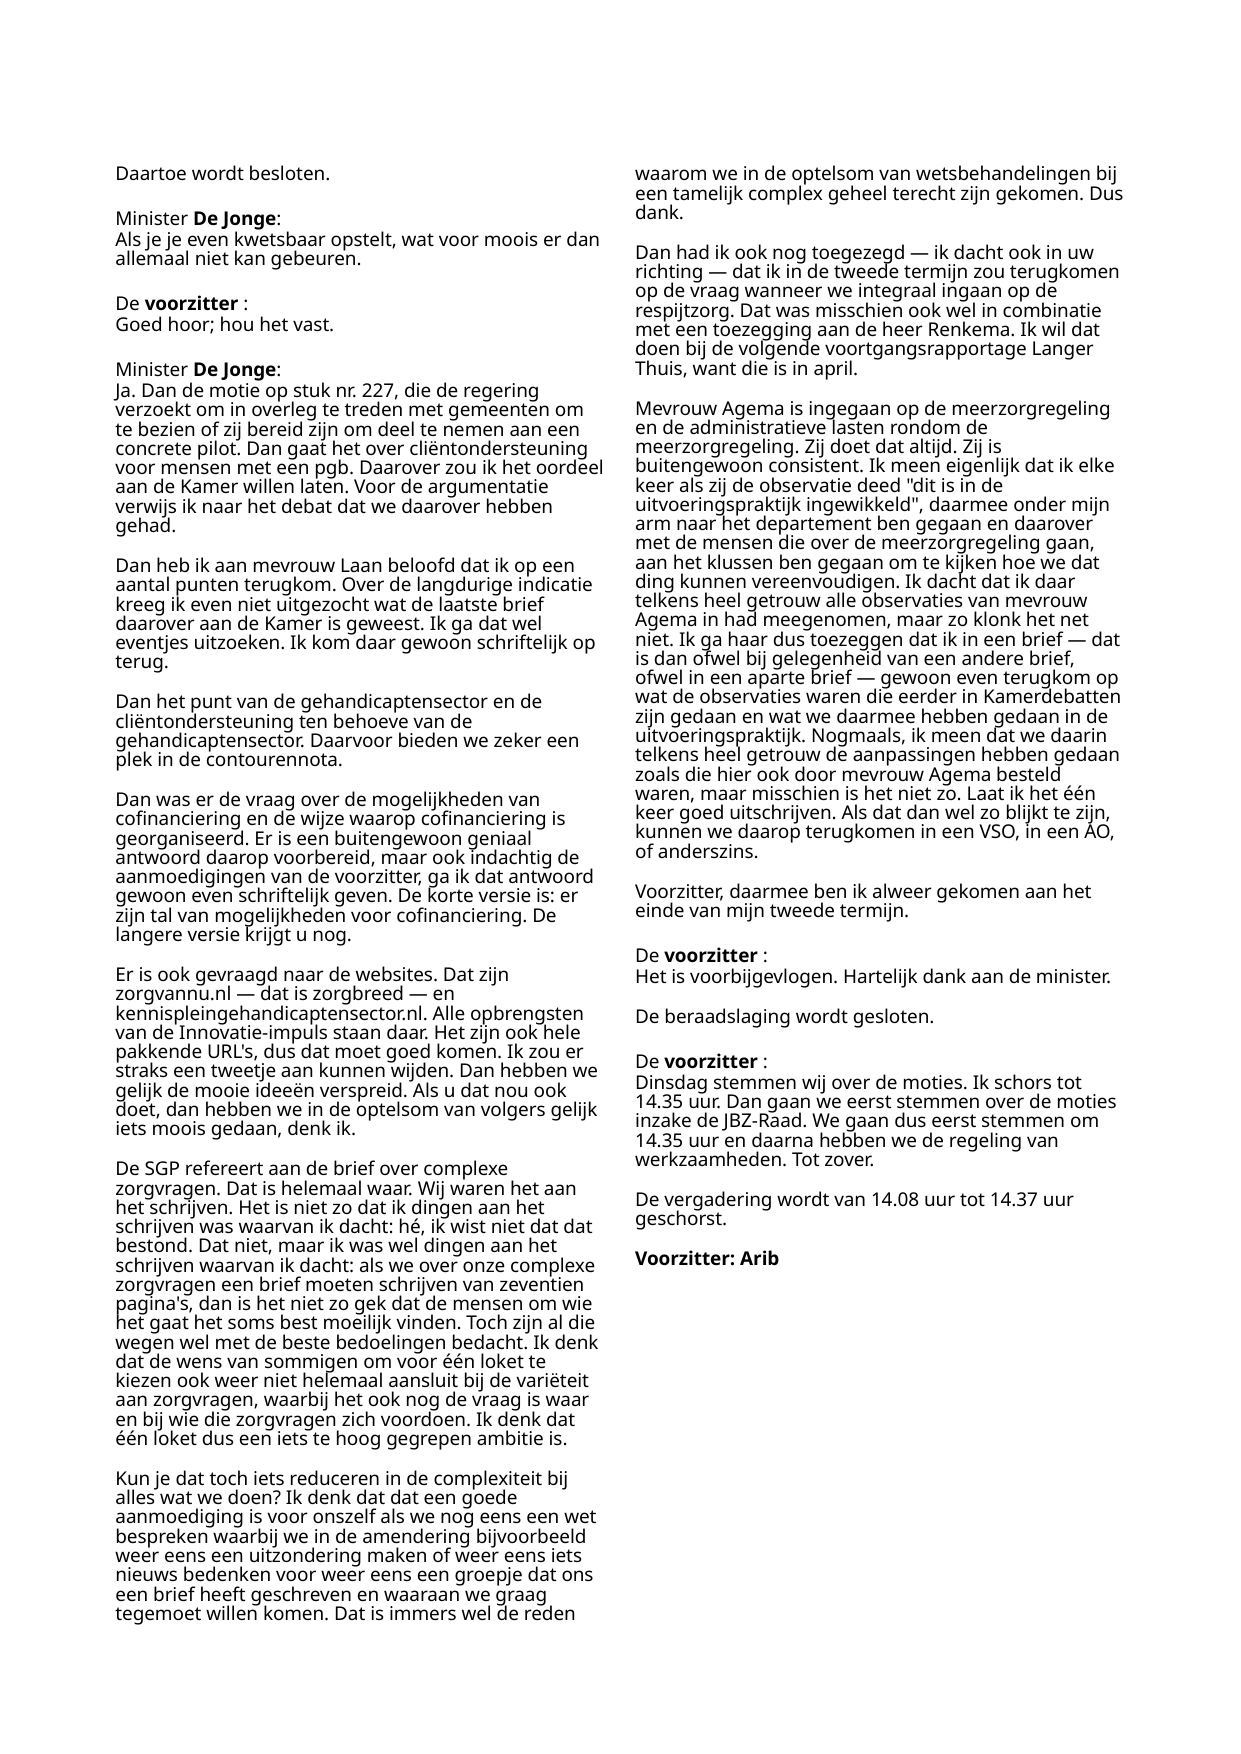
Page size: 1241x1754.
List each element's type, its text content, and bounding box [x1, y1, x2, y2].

text Goed hoor; hou het vast. [115, 316, 605, 336]
text De voorzitter : [115, 291, 605, 316]
text De voorzitter : [635, 942, 1125, 968]
text Daartoe wordt besloten. [115, 165, 605, 184]
text Minister De Jonge: [115, 205, 605, 231]
text Er is ook gevraagd naar de websites. Dat zijn zorgvannu.nl — dat is zorgbreed — en kennispleingehandicaptensector.nl. Alle opbrengsten van de Innovatie-impuls staan daar. Het zijn ook hele pakkende URL's, dus dat moet goed komen. Ik zou er straks een tweetje aan kunnen wijden. Dan hebben we gelijk de mooie ideeën verspreid. Als u dat nou ook doet, dan hebben we in de optelsom van volgers gelijk iets moois gedaan, denk ik. [115, 966, 605, 1139]
text Het is voorbijgevlogen. Hartelijk dank aan de minister. [635, 968, 1125, 987]
text Dinsdag stemmen wij over de moties. Ik schors tot 14.35 uur. Dan gaan we eerst stemmen over de moties inzake de JBZ-Raad. We gaan dus eerst stemmen om 14.35 uur en daarna hebben we de regeling van werkzaamheden. Tot zover. [635, 1074, 1125, 1170]
text Dan het punt van de gehandicaptensector en de cliëntondersteuning ten behoeve van de gehandicaptensector. Daarvoor bieden we zeker een plek in de contourennota. [115, 693, 605, 770]
text De vergadering wordt van 14.08 uur tot 14.37 uur geschorst. [635, 1191, 1125, 1229]
text Voorzitter, daarmee ben ik alweer gekomen aan het einde van mijn tweede termijn. [635, 883, 1125, 921]
text Voorzitter: Arib [635, 1250, 1125, 1269]
text De beraadslaging wordt gesloten. [635, 1008, 1125, 1027]
text Minister De Jonge: [115, 356, 605, 382]
text De voorzitter : [635, 1048, 1125, 1074]
text waarom we in de optelsom van wetsbehandelingen bij een tamelijk complex geheel terecht zijn gekomen. Dus dank. [635, 165, 1125, 223]
text Dan was er de vraag over de mogelijkheden van cofinanciering en de wijze waarop cofinanciering is georganiseerd. Er is een buitengewoon geniaal antwoord daarop voorbereid, maar ook indachtig de aanmoedigingen van de voorzitter, ga ik dat antwoord gewoon even schriftelijk geven. De korte versie is: er zijn tal van mogelijkheden voor cofinanciering. De langere versie krijgt u nog. [115, 791, 605, 945]
text Dan had ik ook nog toegezegd — ik dacht ook in uw richting — dat ik in de tweede termijn zou terugkomen op de vraag wanneer we integraal ingaan op de respijtzorg. Dat was misschien ook wel in combinatie met een toezegging aan de heer Renkema. Ik wil dat doen bij de volgende voortgangsrapportage Langer Thuis, want die is in april. [635, 244, 1125, 379]
text Kun je dat toch iets reduceren in de complexiteit bij alles wat we doen? Ik denk dat dat een goede aanmoediging is voor onszelf als we nog eens een wet bespreken waarbij we in de amendering bijvoorbeeld weer eens een uitzondering maken of weer eens iets nieuws bedenken voor weer eens een groepje dat ons een brief heeft geschreven en waaraan we graag tegemoet willen komen. Dat is immers wel de reden [115, 1470, 605, 1624]
text De SGP refereert aan de brief over complexe zorgvragen. Dat is helemaal waar. Wij waren het aan het schrijven. Het is niet zo dat ik dingen aan het schrijven was waarvan ik dacht: hé, ik wist niet dat dat bestond. Dat niet, maar ik was wel dingen aan het schrijven waarvan ik dacht: als we over onze complexe zorgvragen een brief moeten schrijven van zeventien pagina's, dan is het niet zo gek dat de mensen om wie het gaat het soms best moeilijk vinden. Toch zijn al die wegen wel met de beste bedoelingen bedacht. Ik denk dat de wens van sommigen om voor één loket te kiezen ook weer niet helemaal aansluit bij de variëteit aan zorgvragen, waarbij het ook nog de vraag is waar en bij wie die zorgvragen zich voordoen. Ik denk dat één loket dus een iets te hoog gegrepen ambitie is. [115, 1160, 605, 1449]
text Dan heb ik aan mevrouw Laan beloofd dat ik op een aantal punten terugkom. Over de langdurige indicatie kreeg ik even niet uitgezocht wat de laatste brief daarover aan de Kamer is geweest. Ik ga dat wel eventjes uitzoeken. Ik kom daar gewoon schriftelijk op terug. [115, 557, 605, 673]
text Ja. Dan de motie op stuk nr. 227, die de regering verzoekt om in overleg te treden met gemeenten om te bezien of zij bereid zijn om deel te nemen aan een concrete pilot. Dan gaat het over cliëntondersteuning voor mensen met een pgb. Daarover zou ik het oordeel aan de Kamer willen laten. Voor de argumentatie verwijs ik naar het debat dat we daarover hebben gehad. [115, 382, 605, 536]
text Als je je even kwetsbaar opstelt, wat voor moois er dan allemaal niet kan gebeuren. [115, 231, 605, 270]
text Mevrouw Agema is ingegaan op de meerzorgregeling en de administratieve lasten rondom de meerzorgregeling. Zij doet dat altijd. Zij is buitengewoon consistent. Ik meen eigenlijk dat ik elke keer als zij de observatie deed "dit is in de uitvoeringspraktijk ingewikkeld", daarmee onder mijn arm naar het departement ben gegaan en daarover met de mensen die over de meerzorgregeling gaan, aan het klussen ben gegaan om te kijken hoe we dat ding kunnen vereenvoudigen. Ik dacht dat ik daar telkens heel getrouw alle observaties van mevrouw Agema in had meegenomen, maar zo klonk het net niet. Ik ga haar dus toezeggen dat ik in een brief — dat is dan ofwel bij gelegenheid van een andere brief, ofwel in een aparte brief — gewoon even terugkom op wat de observaties waren die eerder in Kamerdebatten zijn gedaan en wat we daarmee hebben gedaan in de uitvoeringspraktijk. Nogmaals, ik meen dat we daarin telkens heel getrouw de aanpassingen hebben gedaan zoals die hier ook door mevrouw Agema besteld waren, maar misschien is het niet zo. Laat ik het één keer goed uitschrijven. Als dat dan wel zo blijkt te zijn, kunnen we daarop terugkomen in een VSO, in een AO, of anderszins. [635, 399, 1125, 862]
